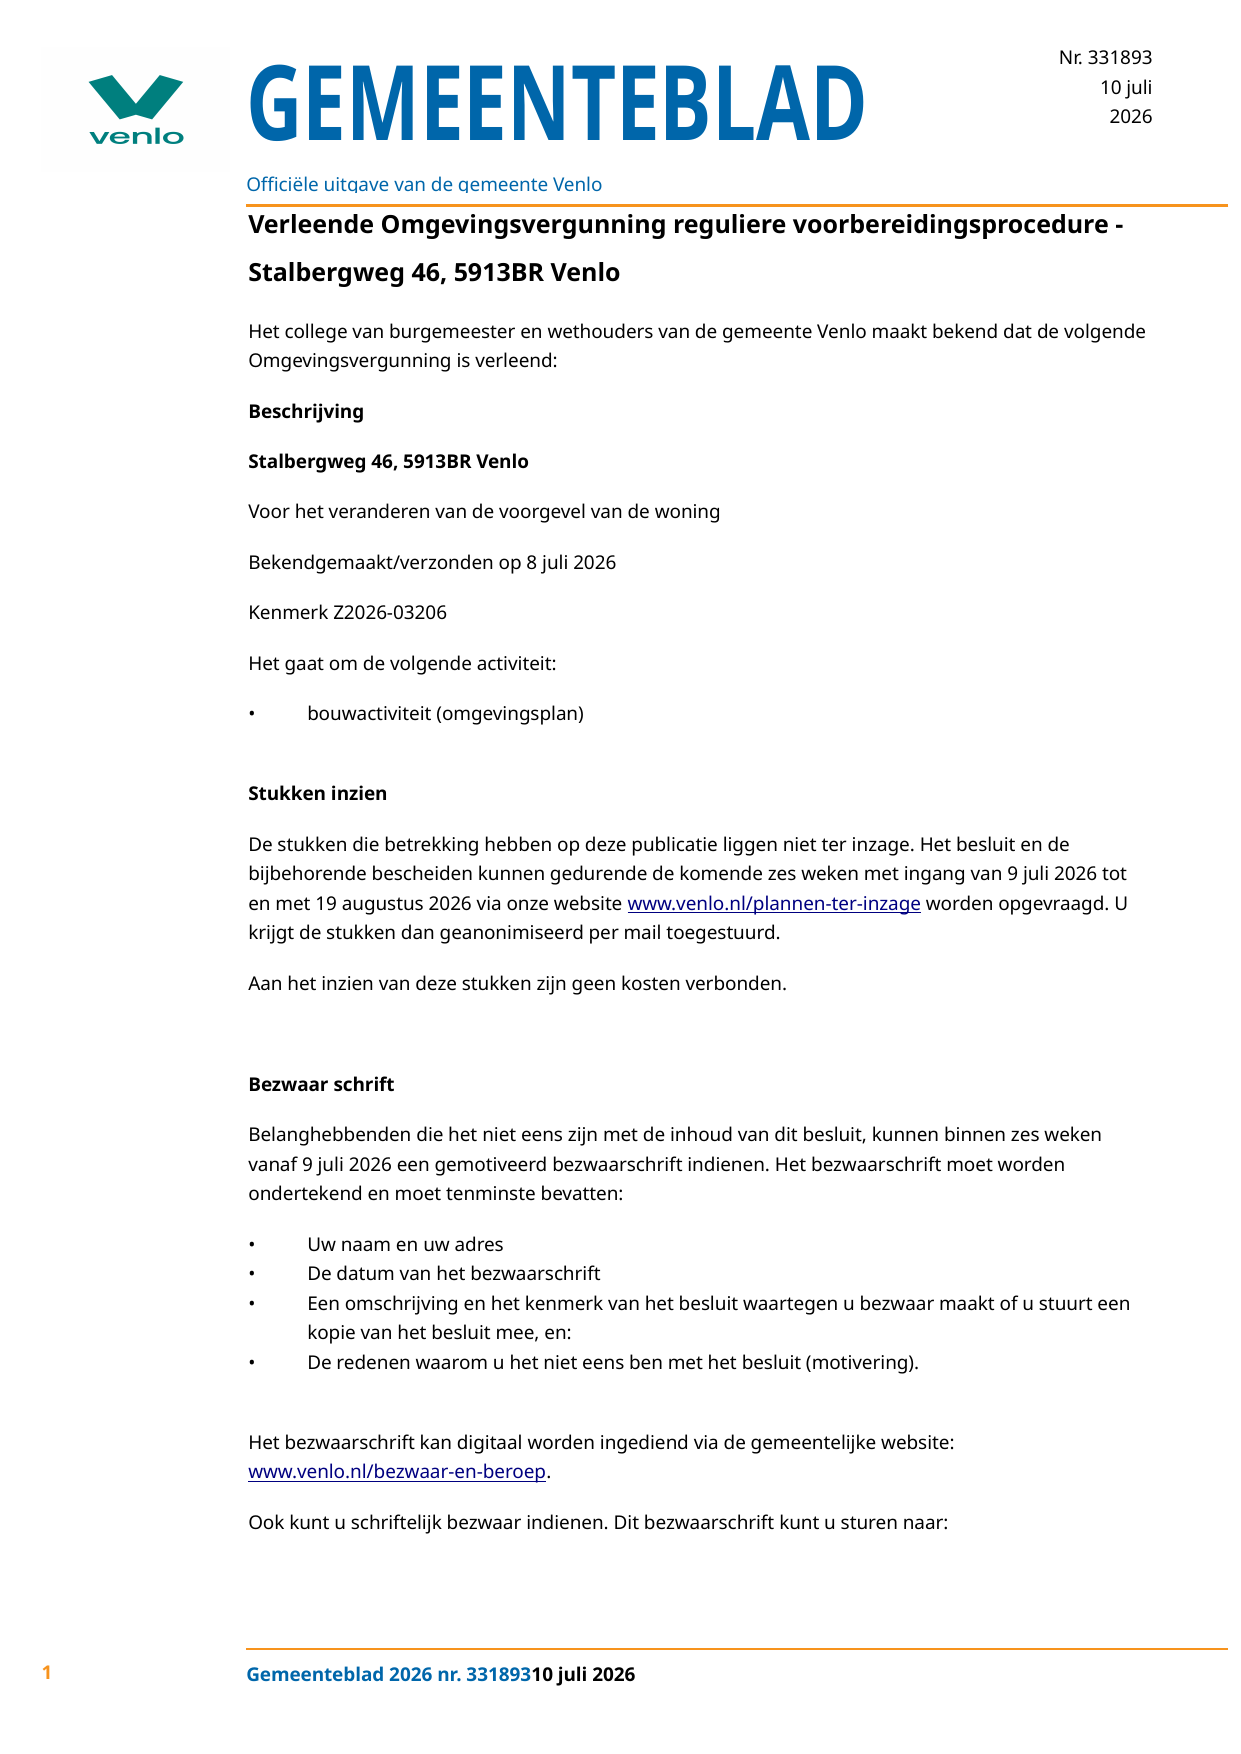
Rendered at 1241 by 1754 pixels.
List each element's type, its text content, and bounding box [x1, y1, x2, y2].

text Het bezwaarschrift kan digitaal worden ingediend via de gemeentelijke website: www.venlo.nl/bezwaar-en-beroep. [248, 1429, 1152, 1484]
picture [41, 47, 231, 172]
text Beschrijving [248, 398, 1152, 424]
list De redenen waarom u het niet eens ben met het besluit (motivering). [248, 1349, 1152, 1375]
list bouwactiviteit (omgevingsplan) [248, 700, 1152, 726]
text Ook kunt u schriftelijk bezwaar indienen. Dit bezwaarschrift kunt u sturen naar: [248, 1509, 1152, 1535]
text Stalbergweg 46, 5913BR Venlo [248, 448, 1152, 474]
text Bekendgemaakt/verzonden op 8 juli 2026 [248, 549, 1152, 575]
text Voor het veranderen van de voorgevel van de woning [248, 499, 1152, 524]
text Stukken inzien [248, 780, 1152, 806]
text Het gaat om de volgende activiteit: [248, 650, 1152, 676]
text Belanghebbenden die het niet eens zijn met de inhoud van dit besluit, kunnen binnen zes weken vanaf 9 juli 2026 een gemotiveerd bezwaarschrift indienen. Het bezwaarschrift moet worden ondertekend en moet tenminste bevatten: [248, 1121, 1152, 1206]
text Bezwaar schrift [248, 1071, 1152, 1097]
text Kenmerk Z2026-03206 [248, 599, 1152, 625]
text Het college van burgemeester en wethouders van de gemeente Venlo maakt bekend dat de volgende Omgevingsvergunning is verleend: [248, 318, 1152, 373]
text De stukken die betrekking hebben op deze publicatie liggen niet ter inzage. Het besluit en de bijbehorende bescheiden kunnen gedurende de komende zes weken met ingang van 9 juli 2026 tot en met 19 augustus 2026 via onze website www.venlo.nl/plannen-ter-inzage worden opgevraagd. U krijgt de stukken dan geanonimiseerd per mail toegestuurd. [248, 831, 1152, 945]
list De datum van het bezwaarschrift [248, 1260, 1152, 1286]
list Uw naam en uw adres [248, 1231, 1152, 1257]
text Verleende Omgevingsvergunning reguliere voorbereidingsprocedure - Stalbergweg 46, 5913BR Venlo [248, 207, 1152, 288]
text Aan het inzien van deze stukken zijn geen kosten verbonden. [248, 970, 1152, 996]
list Een omschrijving en het kenmerk van het besluit waartegen u bezwaar maakt of u stuurt een kopie van het besluit mee, en: [248, 1290, 1152, 1345]
